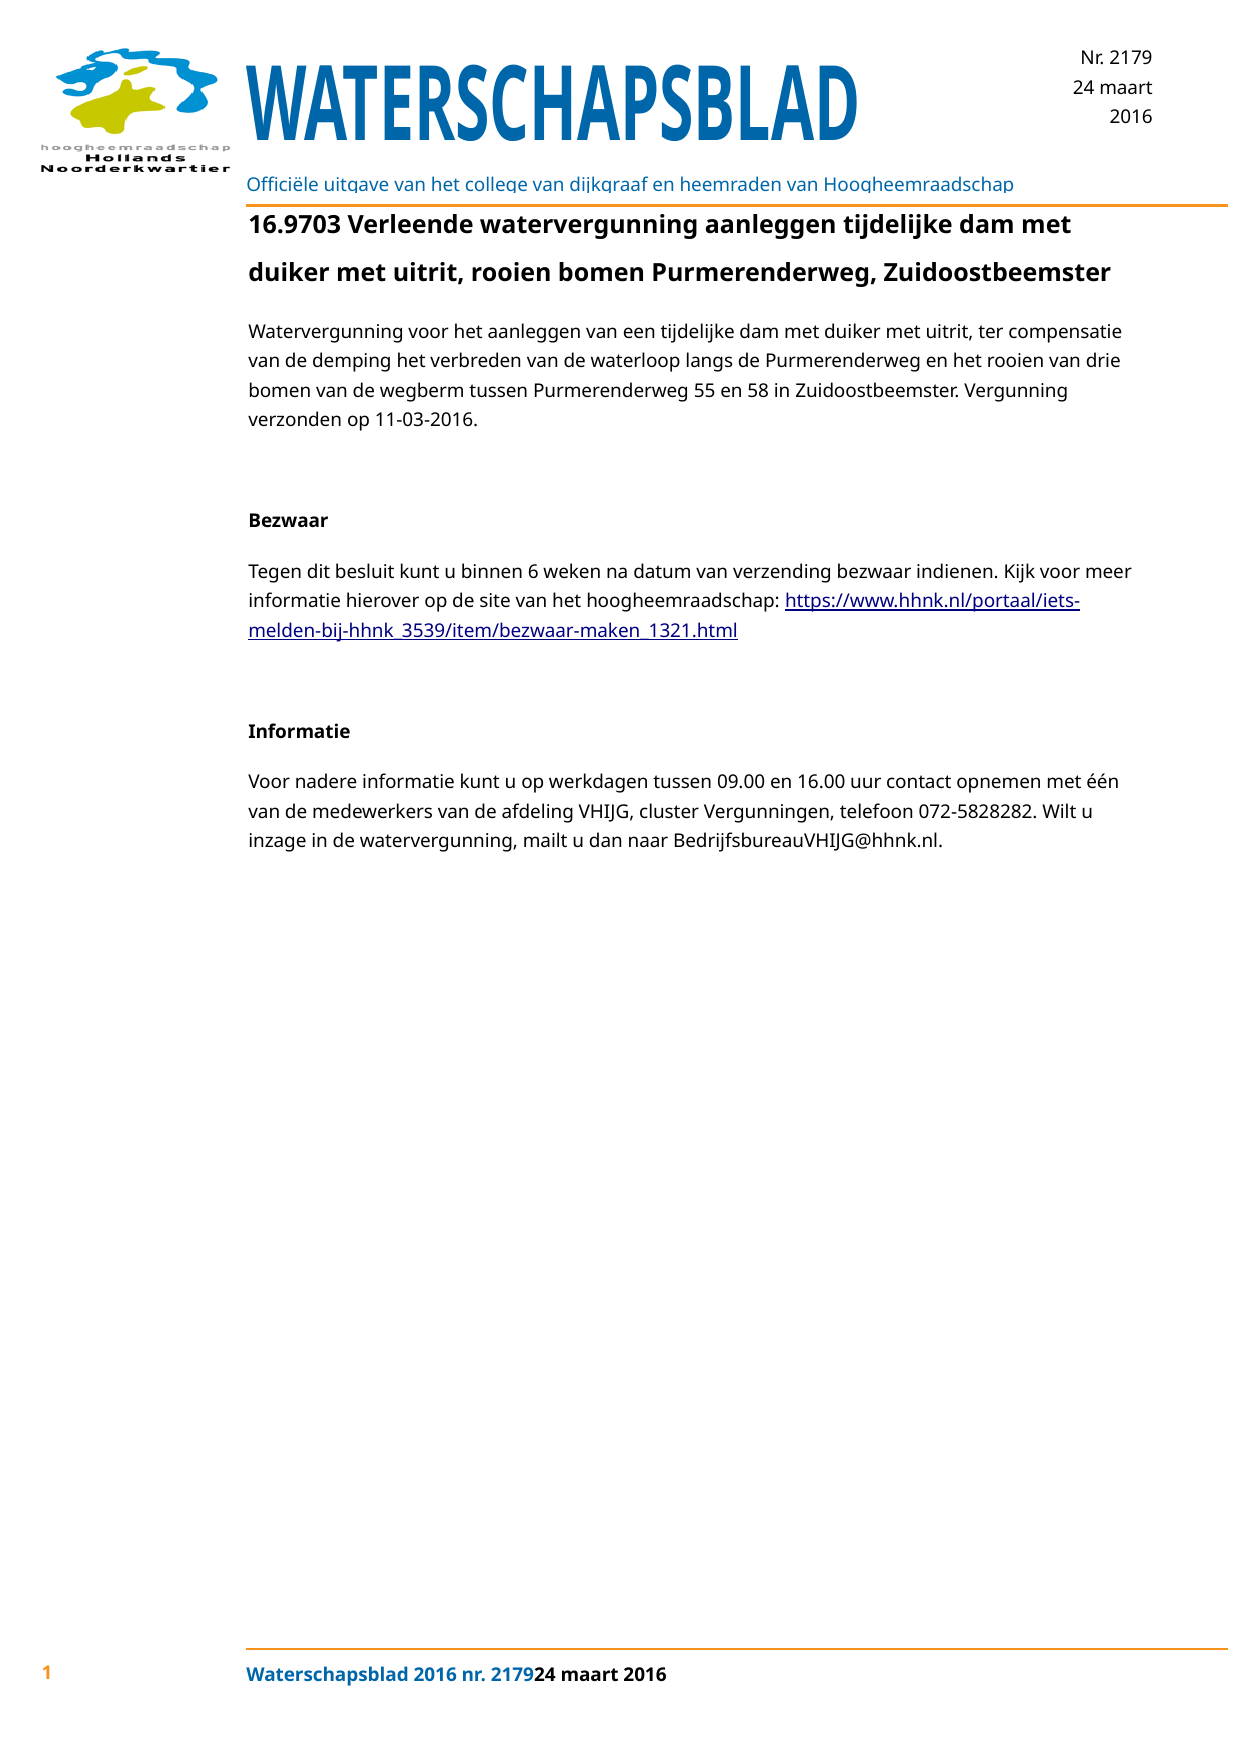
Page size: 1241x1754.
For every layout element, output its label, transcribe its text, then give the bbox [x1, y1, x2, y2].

text Tegen dit besluit kunt u binnen 6 weken na datum van verzending bezwaar indienen. Kijk voor meer informatie hierover op de site van het hoogheemraadschap: https://www.hhnk.nl/portaal/iets-melden-bij-hhnk_3539/item/bezwaar-maken_1321.html [248, 558, 1152, 643]
text Voor nadere informatie kunt u op werkdagen tussen 09.00 en 16.00 uur contact opnemen met één van de medewerkers van de afdeling VHIJG, cluster Vergunningen, telefoon 072-5828282. Wilt u inzage in de watervergunning, mailt u dan naar BedrijfsbureauVHIJG@hhnk.nl. [248, 768, 1152, 853]
picture [41, 47, 231, 172]
text Bezwaar [248, 507, 1152, 533]
text Informatie [248, 718, 1152, 744]
text Watervergunning voor het aanleggen van een tijdelijke dam met duiker met uitrit, ter compensatie van de demping het verbreden van de waterloop langs de Purmerenderweg en het rooien van drie bomen van de wegberm tussen Purmerenderweg 55 en 58 in Zuidoostbeemster. Vergunning verzonden op 11-03-2016. [248, 318, 1152, 432]
text 16.9703 Verleende watervergunning aanleggen tijdelijke dam met duiker met uitrit, rooien bomen Purmerenderweg, Zuidoostbeemster [248, 207, 1152, 288]
